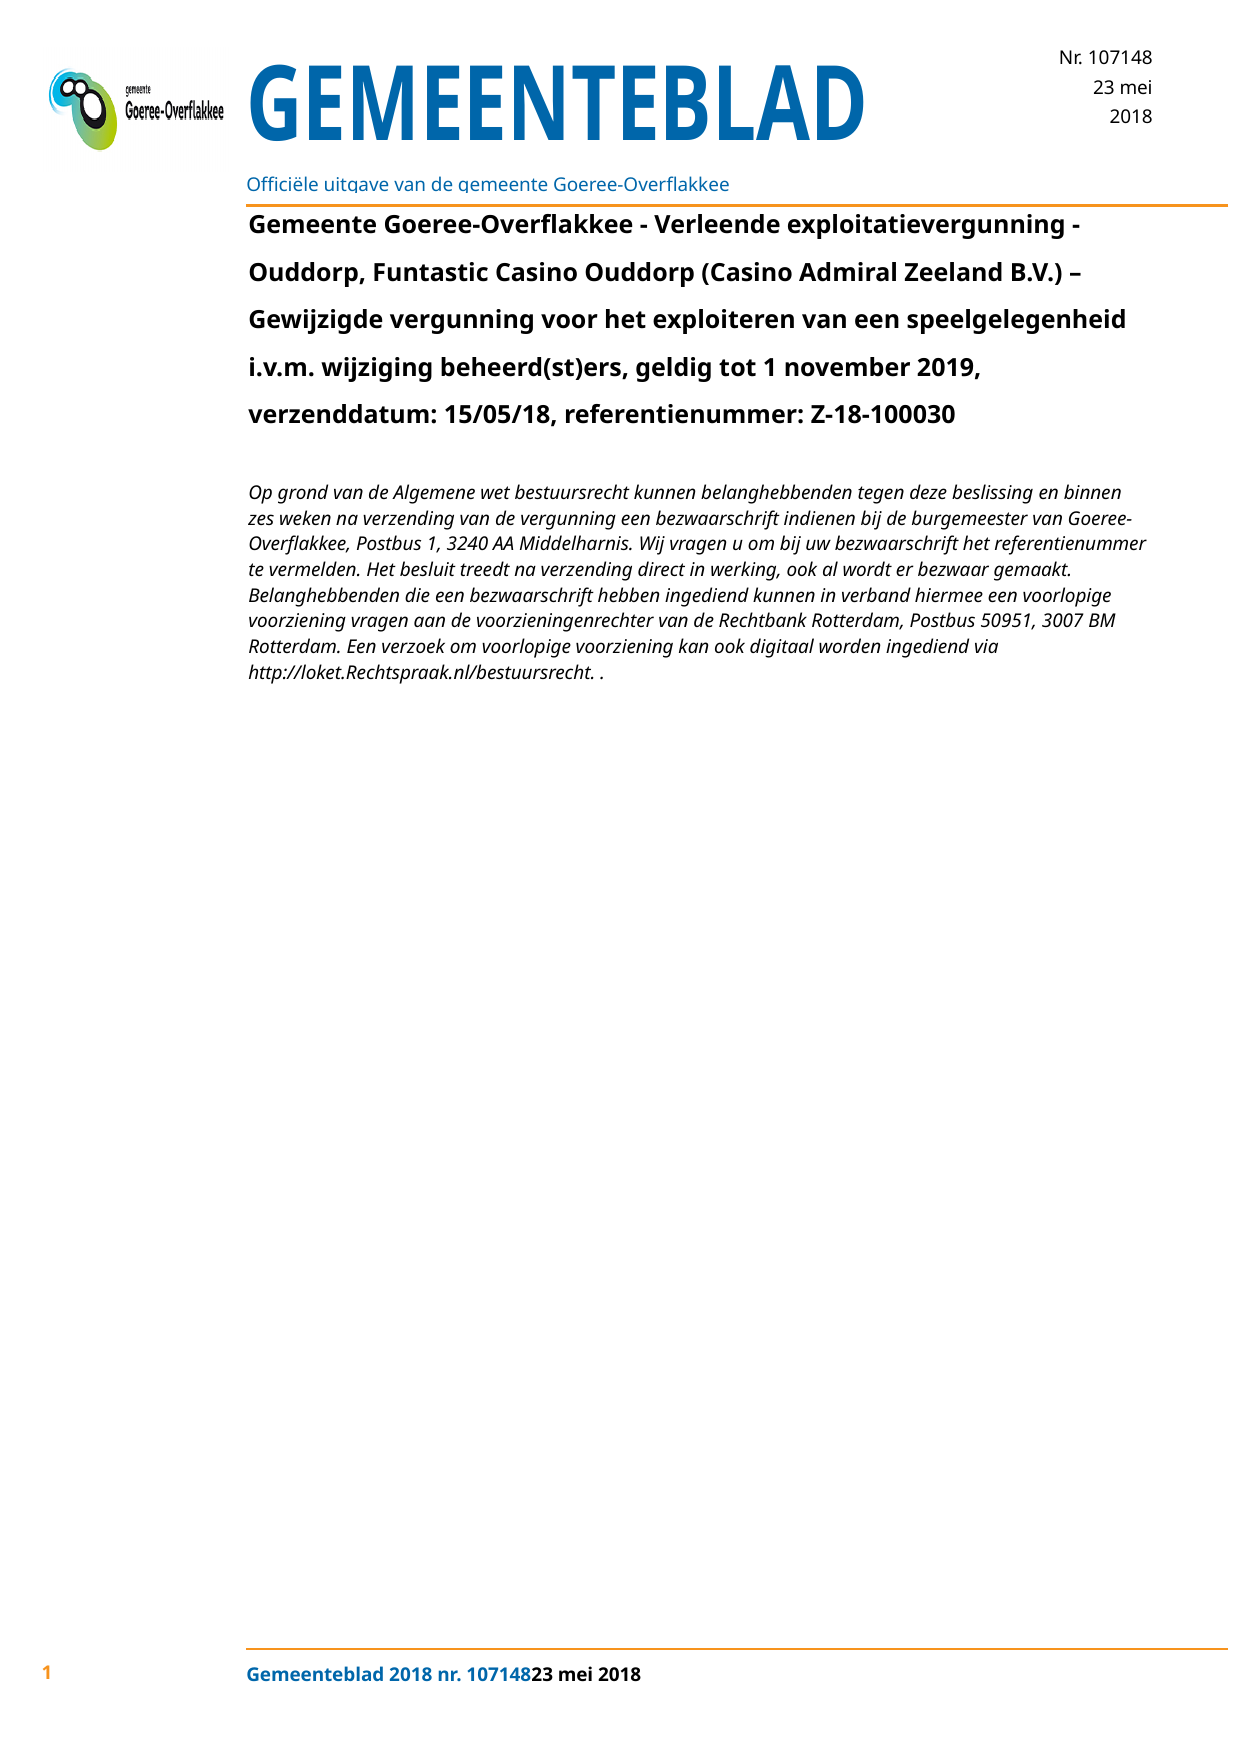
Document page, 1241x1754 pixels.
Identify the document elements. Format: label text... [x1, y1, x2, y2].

text Op grond van de Algemene wet bestuursrecht kunnen belanghebbenden tegen deze beslissing en binnen zes weken na verzending van de vergunning een bezwaarschrift indienen bij de burgemeester van Goeree-Overflakkee, Postbus 1, 3240 AA Middelharnis. Wij vragen u om bij uw bezwaarschrift het referentienummer te vermelden. Het besluit treedt na verzending direct in werking, ook al wordt er bezwaar gemaakt. Belanghebbenden die een bezwaarschrift hebben ingediend kunnen in verband hiermee een voorlopige voorziening vragen aan de voorzieningenrechter van de Rechtbank Rotterdam, Postbus 50951, 3007 BM Rotterdam. Een verzoek om voorlopige voorziening kan ook digitaal worden ingediend via http://loket.Rechtspraak.nl/bestuursrecht. . [248, 479, 1152, 685]
picture [41, 47, 231, 172]
text Gemeente Goeree-Overflakkee - Verleende exploitatievergunning - Ouddorp, Funtastic Casino Ouddorp (Casino Admiral Zeeland B.V.) – Gewijzigde vergunning voor het exploiteren van een speelgelegenheid i.v.m. wijziging beheerd(st)ers, geldig tot 1 november 2019, verzenddatum: 15/05/18, referentienummer: Z-18-100030 [248, 207, 1152, 431]
